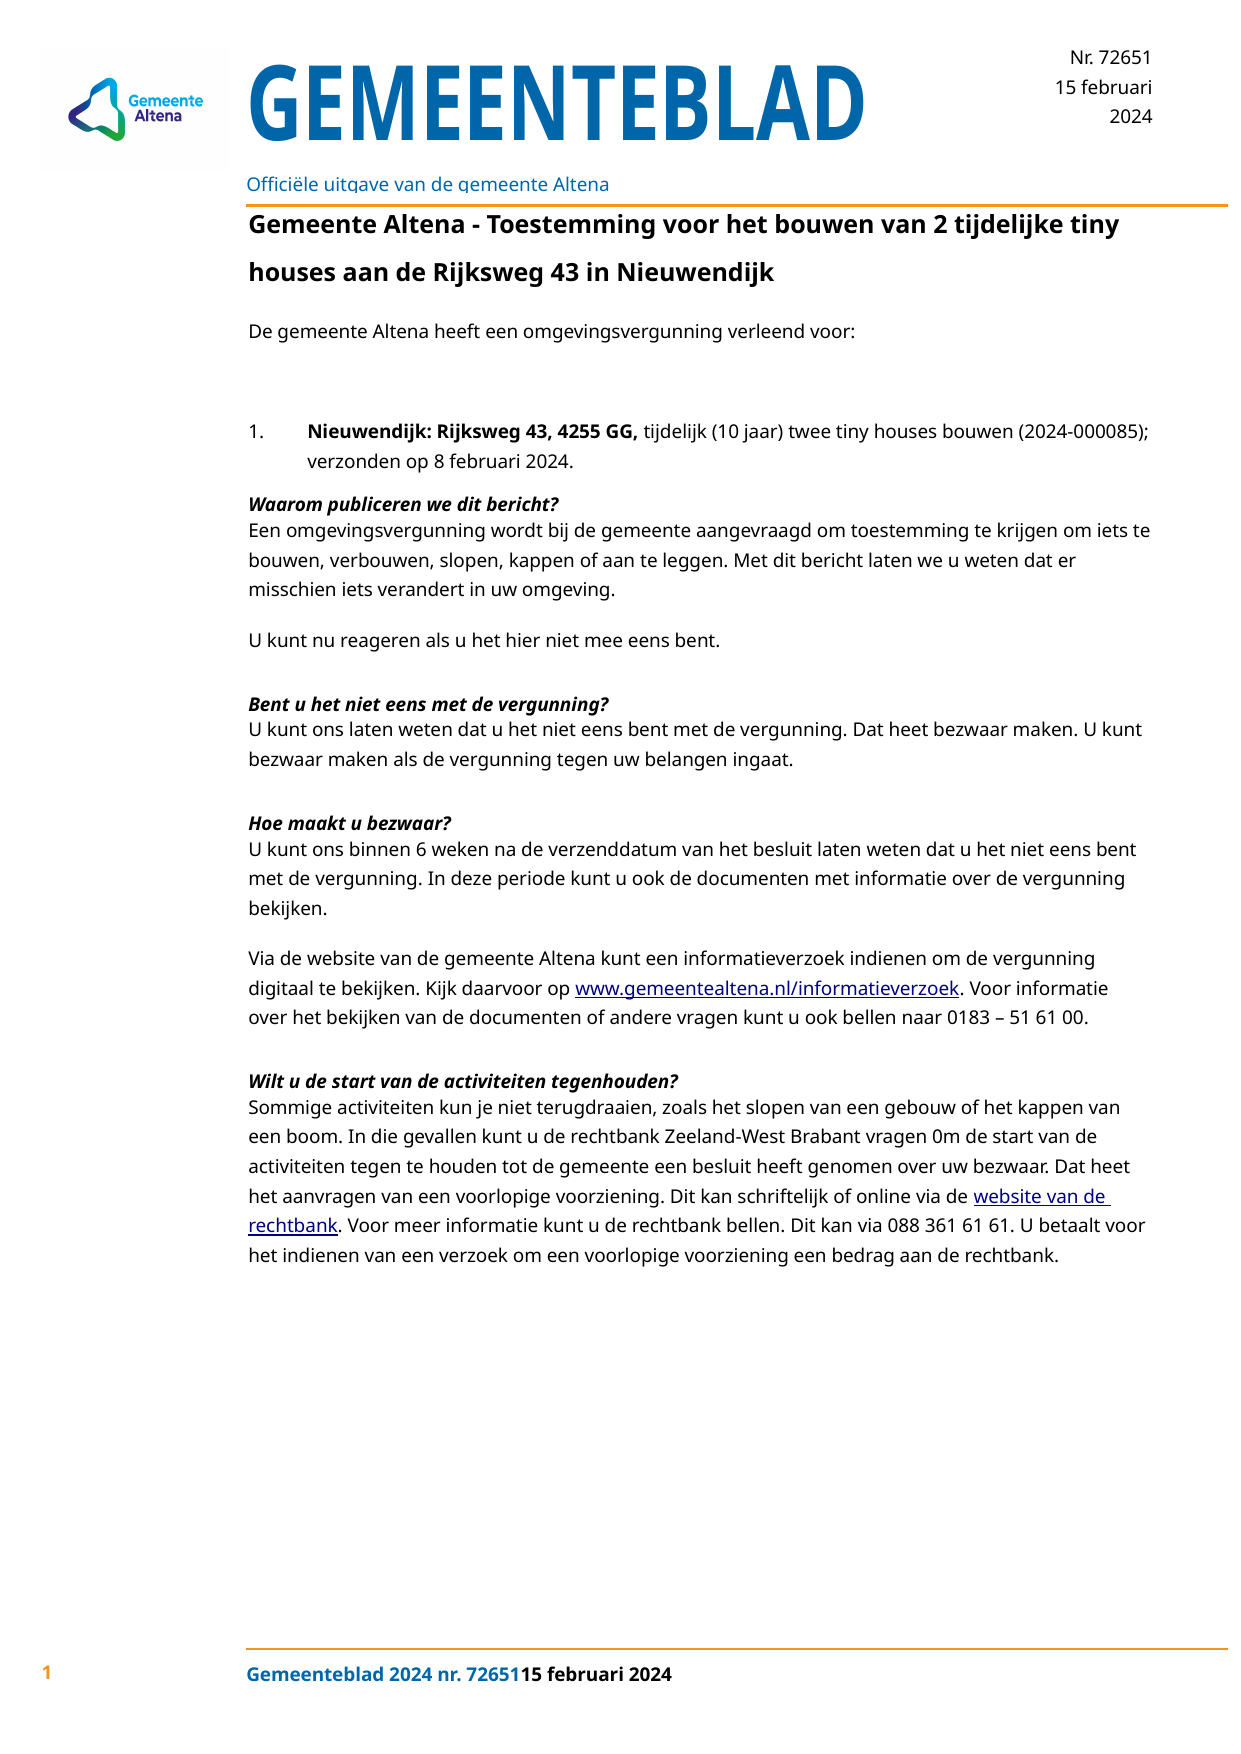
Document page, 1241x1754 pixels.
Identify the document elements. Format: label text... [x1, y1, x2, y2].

text Sommige activiteiten kun je niet terugdraaien, zoals het slopen van een gebouw of het kappen van een boom. In die gevallen kunt u de rechtbank Zeeland-West Brabant vragen 0m de start van de activiteiten tegen te houden tot de gemeente een besluit heeft genomen over uw bezwaar. Dat heet het aanvragen van een voorlopige voorziening. Dit kan schriftelijk of online via de website van de rechtbank. Voor meer informatie kunt u de rechtbank bellen. Dit kan via 088 361 61 61. U betaalt voor het indienen van een verzoek om een voorlopige voorziening een bedrag aan de rechtbank. [248, 1094, 1152, 1268]
text Waarom publiceren we dit bericht? [248, 491, 1152, 517]
text De gemeente Altena heeft een omgevingsvergunning verleend voor: [248, 318, 1152, 344]
text Gemeente Altena - Toestemming voor het bouwen van 2 tijdelijke tiny houses aan de Rijksweg 43 in Nieuwendijk [248, 207, 1152, 288]
text Via de website van de gemeente Altena kunt een informatieverzoek indienen om de vergunning digitaal te bekijken. Kijk daarvoor op www.gemeentealtena.nl/informatieverzoek. Voor informatie over het bekijken van de documenten of andere vragen kunt u ook bellen naar 0183 – 51 61 00. [248, 945, 1152, 1030]
text Wilt u de start van de activiteiten tegenhouden? [248, 1068, 1152, 1094]
text Hoe maakt u bezwaar? [248, 810, 1152, 836]
list Nieuwendijk: Rijksweg 43, 4255 GG, tijdelijk (10 jaar) twee tiny houses bouwen (2024-000085); verzonden op 8 februari 2024. [248, 419, 1152, 474]
picture [41, 47, 231, 172]
text U kunt nu reageren als u het hier niet mee eens bent. [248, 627, 1152, 652]
text Een omgevingsvergunning wordt bij de gemeente aangevraagd om toestemming te krijgen om iets te bouwen, verbouwen, slopen, kappen of aan te leggen. Met dit bericht laten we u weten dat er misschien iets verandert in uw omgeving. [248, 517, 1152, 602]
text U kunt ons binnen 6 weken na de verzenddatum van het besluit laten weten dat u het niet eens bent met de vergunning. In deze periode kunt u ook de documenten met informatie over de vergunning bekijken. [248, 836, 1152, 921]
text U kunt ons laten weten dat u het niet eens bent met de vergunning. Dat heet bezwaar maken. U kunt bezwaar maken als de vergunning tegen uw belangen ingaat. [248, 716, 1152, 772]
text Bent u het niet eens met de vergunning? [248, 691, 1152, 716]
